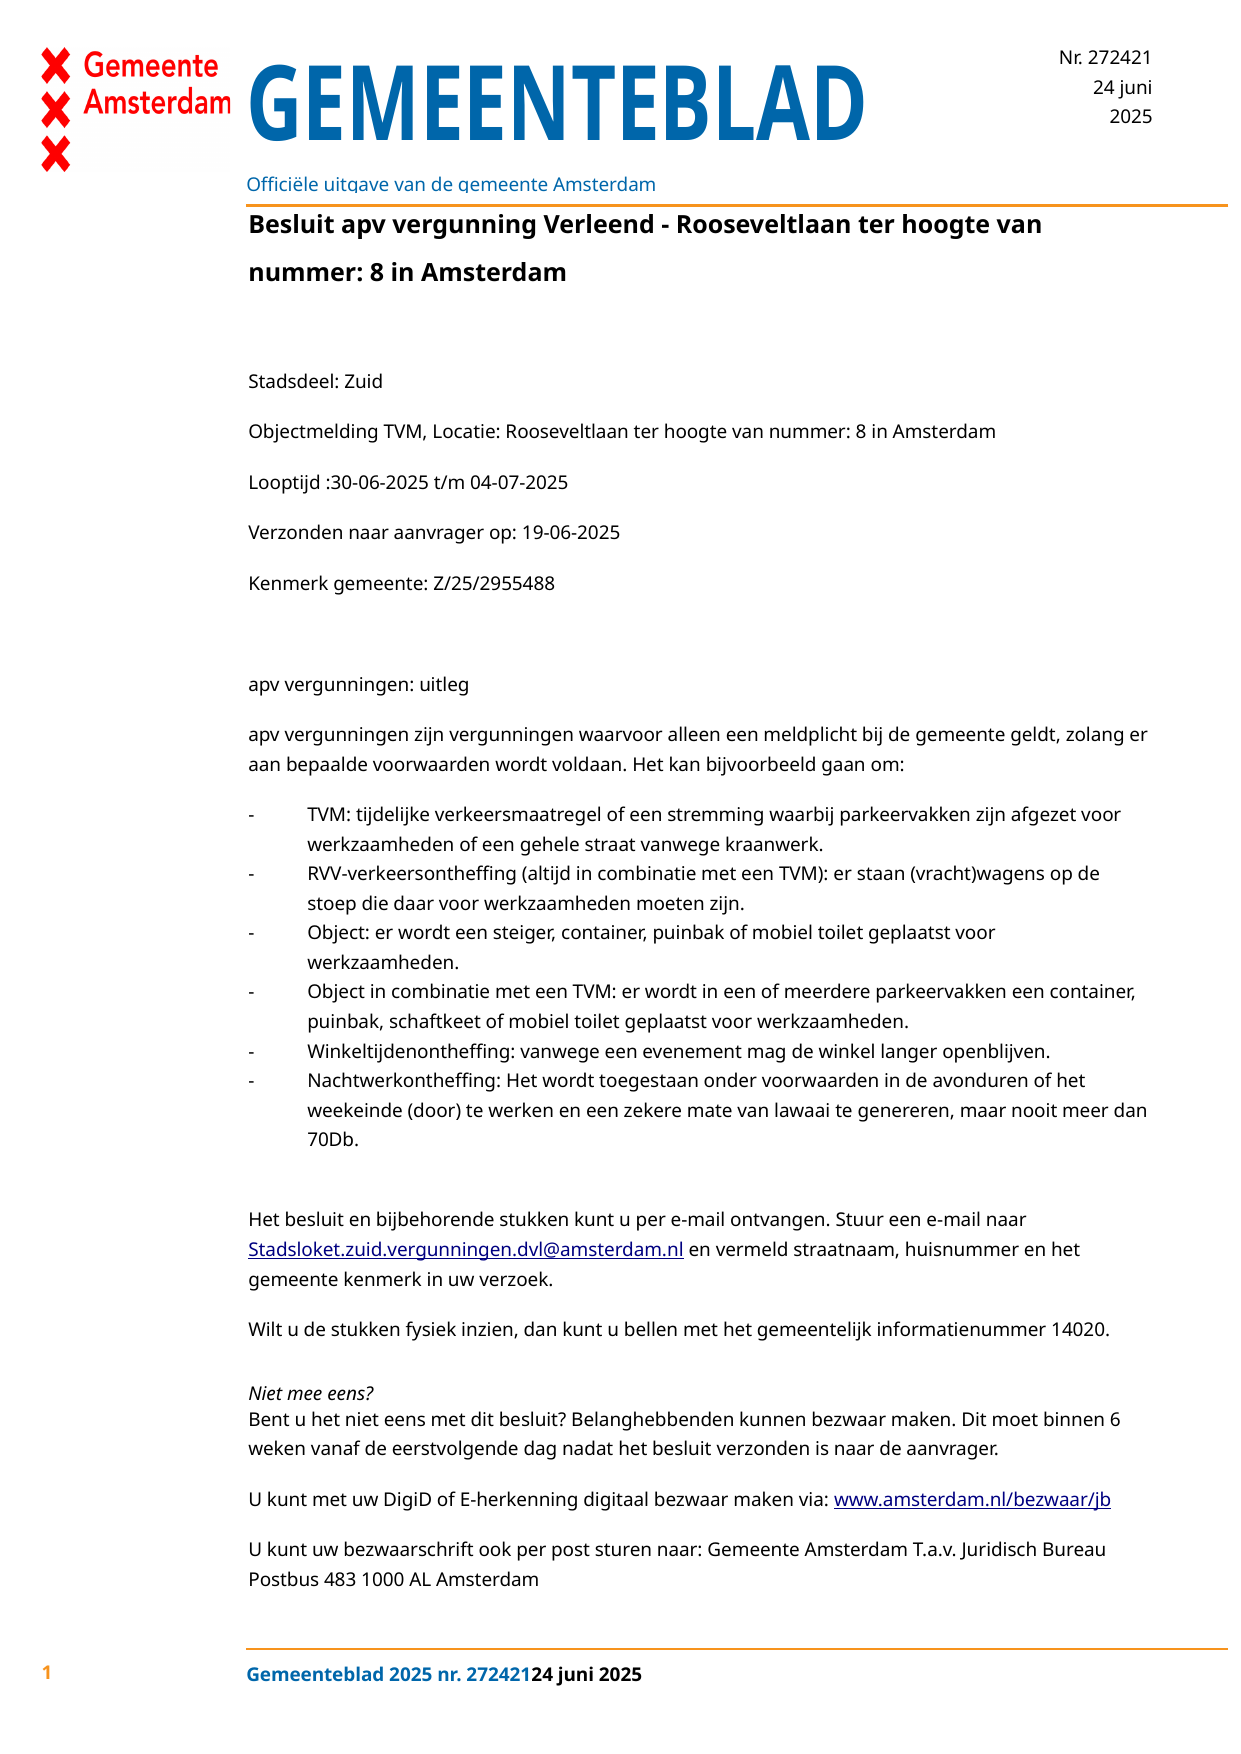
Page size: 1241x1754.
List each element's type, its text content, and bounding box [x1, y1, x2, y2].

text Wilt u de stukken fysiek inzien, dan kunt u bellen met het gemeentelijk informatienummer 14020. [248, 1316, 1152, 1342]
text Verzonden naar aanvrager op: 19-06-2025 [248, 519, 1152, 545]
text apv vergunningen: uitleg [248, 671, 1152, 697]
list Object: er wordt een steiger, container, puinbak of mobiel toilet geplaatst voor werkzaamheden. [248, 919, 1152, 975]
list Object in combinatie met een TVM: er wordt in een of meerdere parkeervakken een container, puinbak, schaftkeet of mobiel toilet geplaatst voor werkzaamheden. [248, 979, 1152, 1034]
list Nachtwerkontheffing: Het wordt toegestaan onder voorwaarden in de avonduren of het weekeinde (door) te werken en een zekere mate van lawaai te genereren, maar nooit meer dan 70Db. [248, 1067, 1152, 1152]
list RVV-verkeersontheffing (altijd in combinatie met een TVM): er staan (vracht)wagens op de stoep die daar voor werkzaamheden moeten zijn. [248, 860, 1152, 916]
picture [41, 47, 231, 172]
text Objectmelding TVM, Locatie: Rooseveltlaan ter hoogte van nummer: 8 in Amsterdam [248, 419, 1152, 444]
list Winkeltijdenontheffing: vanwege een evenement mag de winkel langer openblijven. [248, 1038, 1152, 1064]
list TVM: tijdelijke verkeersmaatregel of een stremming waarbij parkeervakken zijn afgezet voor werkzaamheden of een gehele straat vanwege kraanwerk. [248, 801, 1152, 857]
text Looptijd :30-06-2025 t/m 04-07-2025 [248, 469, 1152, 495]
text U kunt uw bezwaarschrift ook per post sturen naar: Gemeente Amsterdam T.a.v. Juridisch Bureau Postbus 483 1000 AL Amsterdam [248, 1536, 1152, 1592]
text Het besluit en bijbehorende stukken kunt u per e-mail ontvangen. Stuur een e-mail naar Stadsloket.zuid.vergunningen.dvl@amsterdam.nl en vermeld straatnaam, huisnummer en het gemeente kenmerk in uw verzoek. [248, 1207, 1152, 1292]
text Besluit apv vergunning Verleend - Rooseveltlaan ter hoogte van nummer: 8 in Amsterdam [248, 207, 1152, 288]
text Stadsdeel: Zuid [248, 368, 1152, 394]
text Kenmerk gemeente: Z/25/2955488 [248, 570, 1152, 596]
text apv vergunningen zijn vergunningen waarvoor alleen een meldplicht bij de gemeente geldt, zolang er aan bepaalde voorwaarden wordt voldaan. Het kan bijvoorbeeld gaan om: [248, 721, 1152, 777]
text U kunt met uw DigiD of E-herkenning digitaal bezwaar maken via: www.amsterdam.nl/bezwaar/jb [248, 1486, 1152, 1512]
text Bent u het niet eens met dit besluit? Belanghebbenden kunnen bezwaar maken. Dit moet binnen 6 weken vanaf de eerstvolgende dag nadat het besluit verzonden is naar de aanvrager. [248, 1406, 1152, 1461]
text Niet mee eens? [248, 1380, 1152, 1406]
